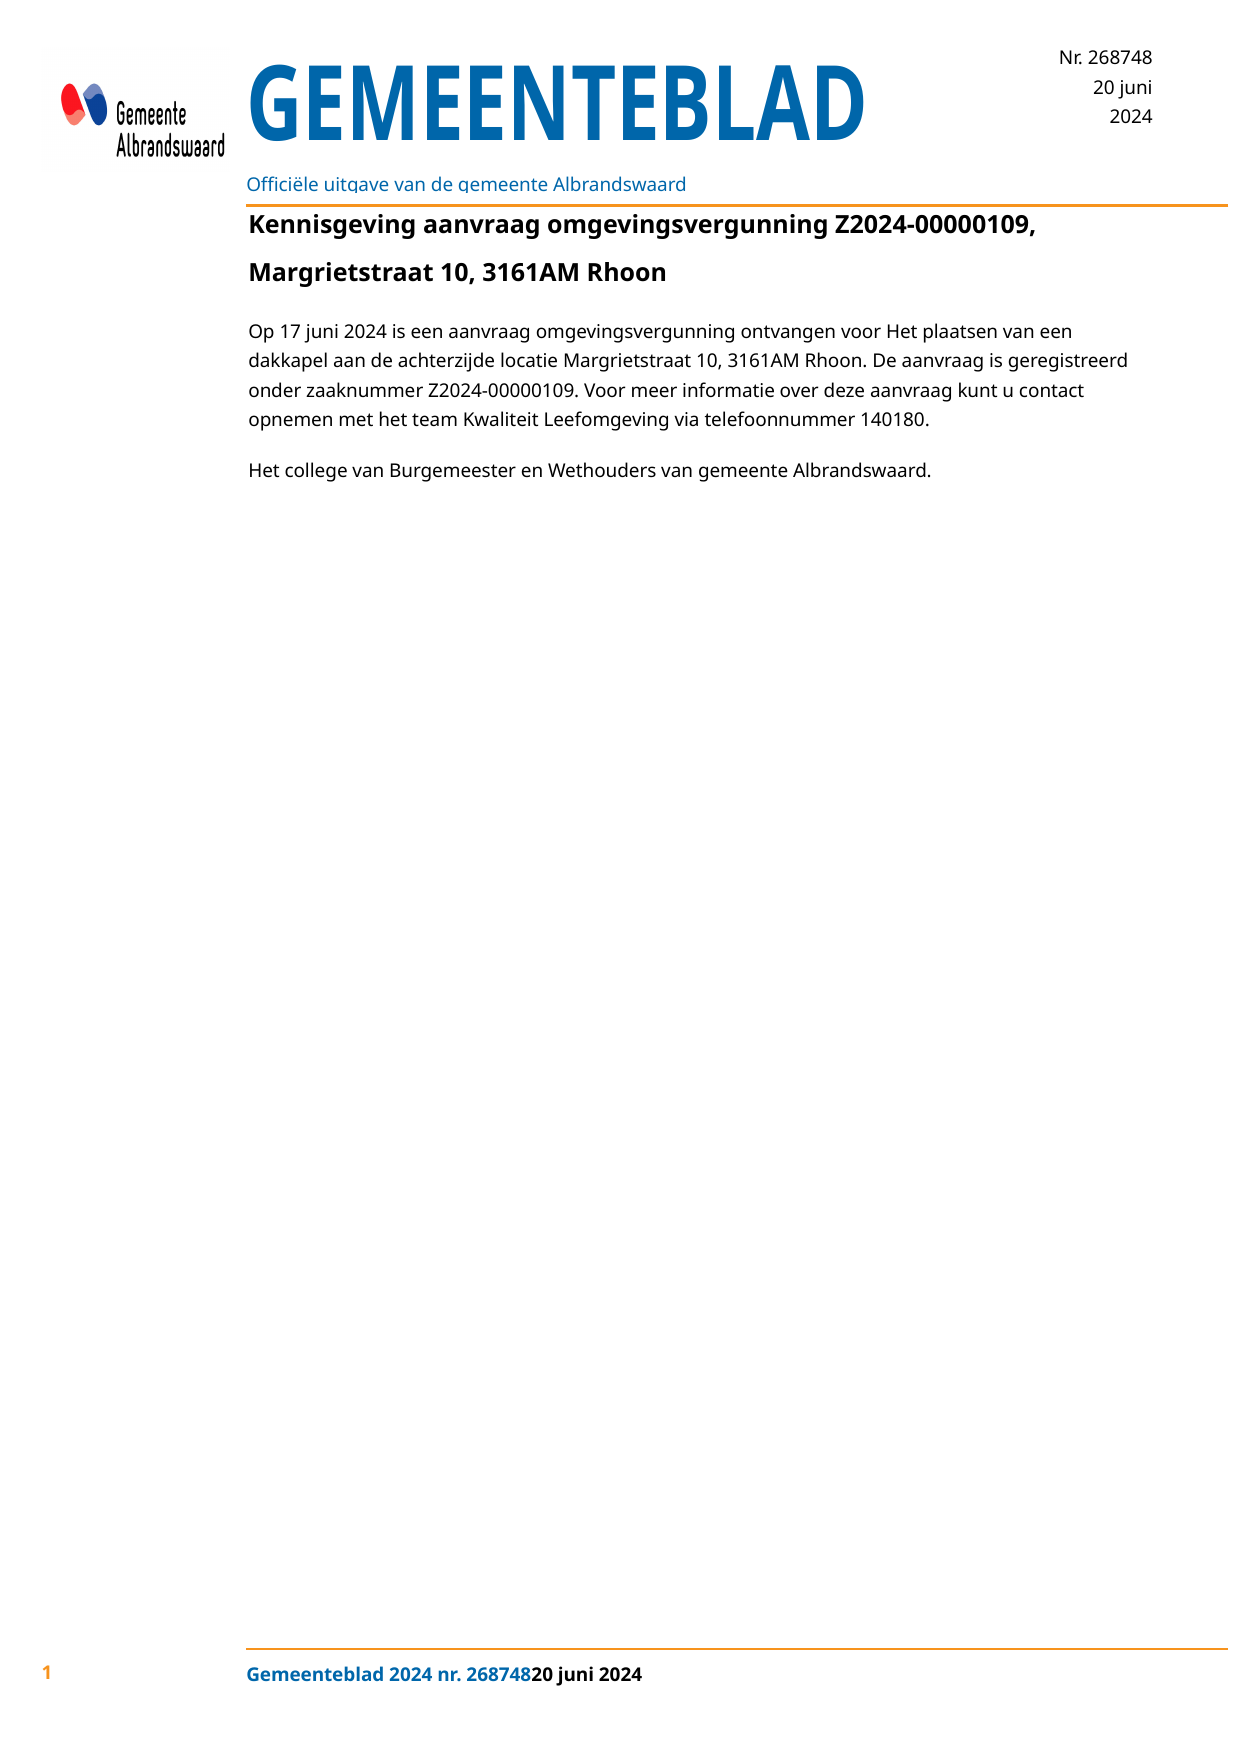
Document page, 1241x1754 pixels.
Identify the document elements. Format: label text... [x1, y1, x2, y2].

text Op 17 juni 2024 is een aanvraag omgevingsvergunning ontvangen voor Het plaatsen van een dakkapel aan de achterzijde locatie Margrietstraat 10, 3161AM Rhoon. De aanvraag is geregistreerd onder zaaknummer Z2024-00000109. Voor meer informatie over deze aanvraag kunt u contact opnemen met het team Kwaliteit Leefomgeving via telefoonnummer 140180. [248, 318, 1152, 432]
picture [41, 47, 231, 172]
text Kennisgeving aanvraag omgevingsvergunning Z2024-00000109, Margrietstraat 10, 3161AM Rhoon [248, 207, 1152, 288]
text Het college van Burgemeester en Wethouders van gemeente Albrandswaard. [248, 457, 1152, 483]
